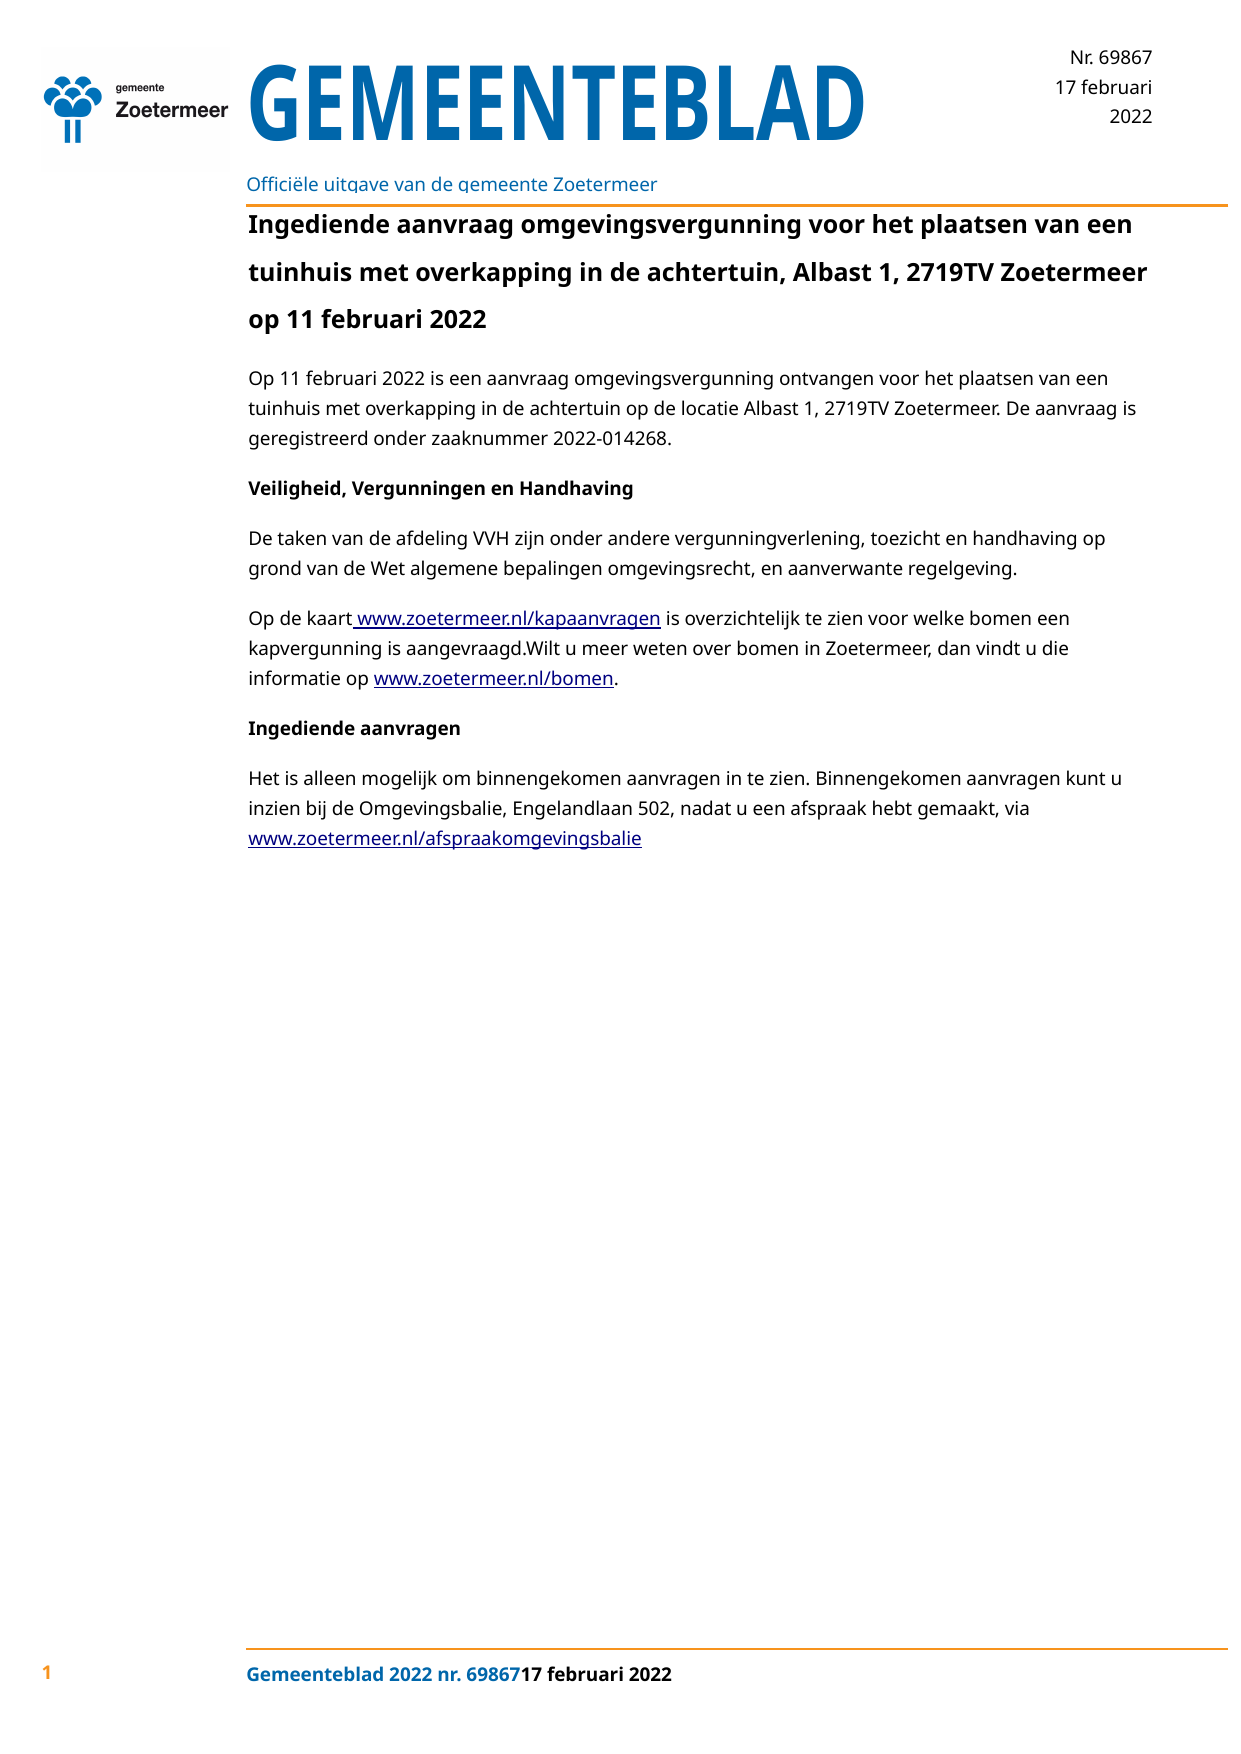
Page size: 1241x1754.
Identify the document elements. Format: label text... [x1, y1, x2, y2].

text Het is alleen mogelijk om binnengekomen aanvragen in te zien. Binnengekomen aanvragen kunt u inzien bij de Omgevingsbalie, Engelandlaan 502, nadat u een afspraak hebt gemaakt, via www.zoetermeer.nl/afspraakomgevingsbalie [248, 766, 1152, 850]
text Ingediende aanvragen [248, 715, 1152, 741]
text Op 11 februari 2022 is een aanvraag omgevingsvergunning ontvangen voor het plaatsen van een tuinhuis met overkapping in de achtertuin op de locatie Albast 1, 2719TV Zoetermeer. De aanvraag is geregistreerd onder zaaknummer 2022-014268. [248, 366, 1152, 450]
text Op de kaart www.zoetermeer.nl/kapaanvragen is overzichtelijk te zien voor welke bomen een kapvergunning is aangevraagd.Wilt u meer weten over bomen in Zoetermeer, dan vindt u die informatie op www.zoetermeer.nl/bomen. [248, 606, 1152, 690]
text Veiligheid, Vergunningen en Handhaving [248, 475, 1152, 501]
text Ingediende aanvraag omgevingsvergunning voor het plaatsen van een tuinhuis met overkapping in de achtertuin, Albast 1, 2719TV Zoetermeer op 11 februari 2022 [248, 207, 1152, 336]
picture [41, 47, 231, 172]
text De taken van de afdeling VVH zijn onder andere vergunningverlening, toezicht en handhaving op grond van de Wet algemene bepalingen omgevingsrecht, en aanverwante regelgeving. [248, 526, 1152, 581]
